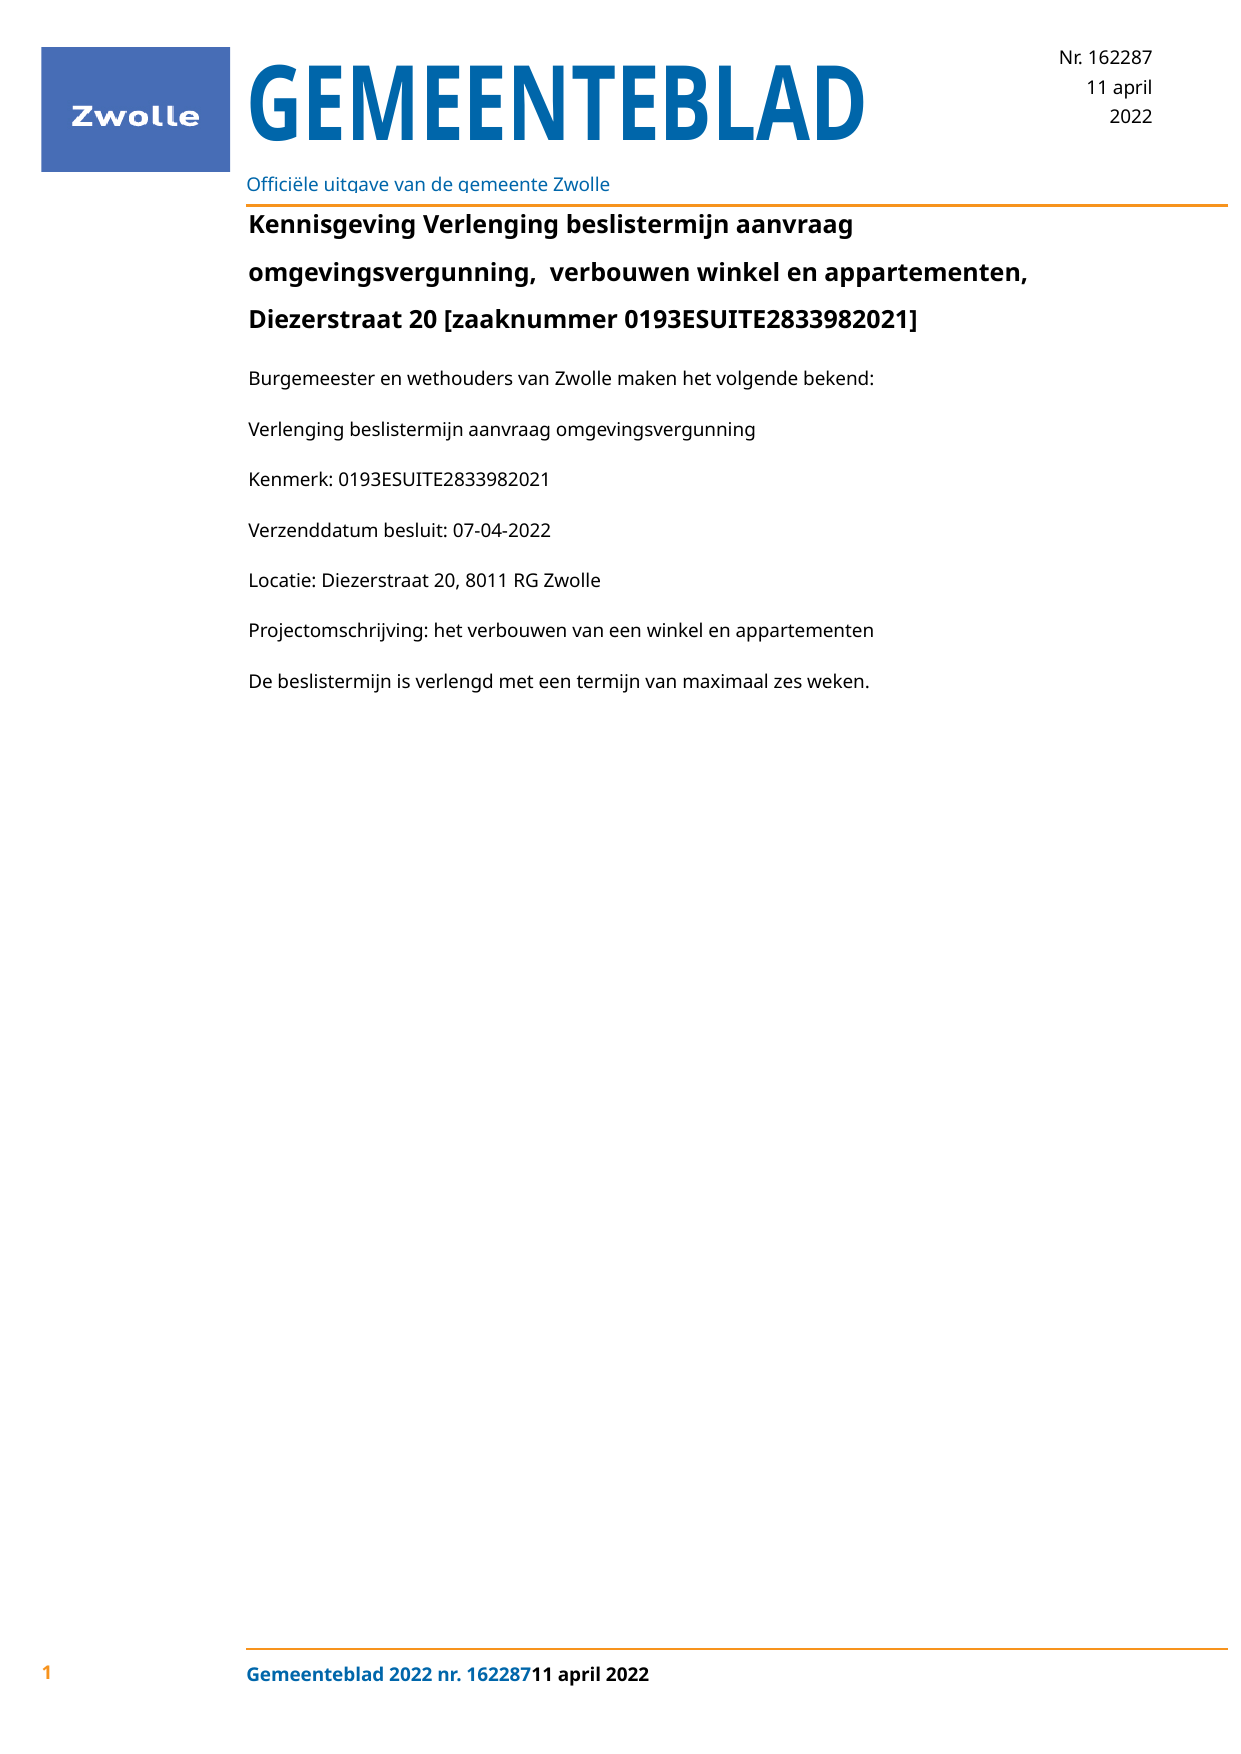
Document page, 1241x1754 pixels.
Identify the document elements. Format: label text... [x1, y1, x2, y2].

text Kennisgeving Verlenging beslistermijn aanvraag omgevingsvergunning, verbouwen winkel en appartementen, Diezerstraat 20 [zaaknummer 0193ESUITE2833982021] [248, 207, 1152, 336]
picture [41, 47, 231, 172]
text Verlenging beslistermijn aanvraag omgevingsvergunning [248, 416, 1152, 442]
text Verzenddatum besluit: 07-04-2022 [248, 517, 1152, 542]
text Locatie: Diezerstraat 20, 8011 RG Zwolle [248, 567, 1152, 593]
text De beslistermijn is verlengd met een termijn van maximaal zes weken. [248, 668, 1152, 694]
text Kenmerk: 0193ESUITE2833982021 [248, 466, 1152, 492]
text Projectomschrijving: het verbouwen van een winkel en appartementen [248, 618, 1152, 643]
text Burgemeester en wethouders van Zwolle maken het volgende bekend: [248, 366, 1152, 391]
